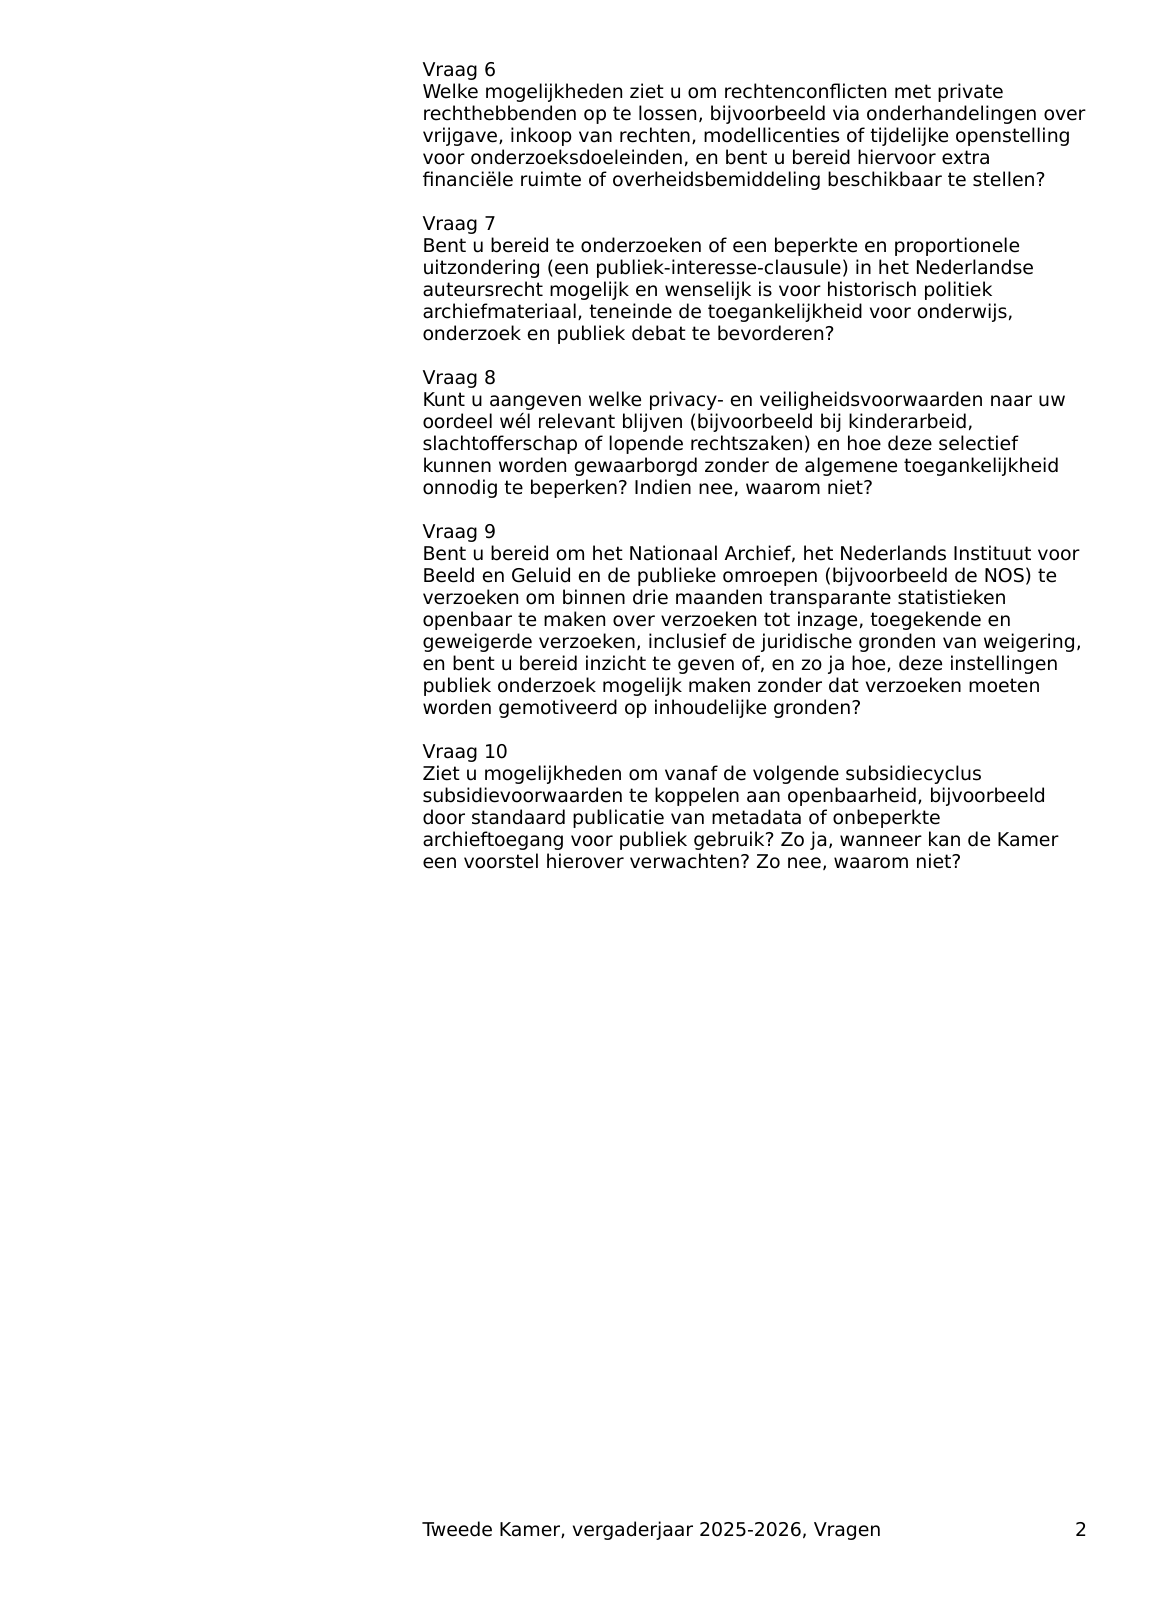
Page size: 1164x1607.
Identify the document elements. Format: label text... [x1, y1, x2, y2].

text Vraag 7 [422, 213, 1087, 235]
text Vraag 9 [422, 521, 1087, 543]
text Kunt u aangeven welke privacy- en veiligheidsvoorwaarden naar uw oordeel wél relevant blijven (bijvoorbeeld bij kinderarbeid, slachtofferschap of lopende rechtszaken) en hoe deze selectief kunnen worden gewaarborgd zonder de algemene toegankelijkheid onnodig te beperken? Indien nee, waarom niet? [422, 389, 1087, 499]
text Vraag 8 [422, 367, 1087, 389]
text Vraag 10 [422, 741, 1087, 763]
text Vraag 6 [422, 59, 1087, 81]
text Welke mogelijkheden ziet u om rechtenconflicten met private rechthebbenden op te lossen, bijvoorbeeld via onderhandelingen over vrijgave, inkoop van rechten, modellicenties of tijdelijke openstelling voor onderzoeksdoeleinden, en bent u bereid hiervoor extra financiële ruimte of overheidsbemiddeling beschikbaar te stellen? [422, 81, 1087, 191]
text Ziet u mogelijkheden om vanaf de volgende subsidiecyclus subsidievoorwaarden te koppelen aan openbaarheid, bijvoorbeeld door standaard publicatie van metadata of onbeperkte archieftoegang voor publiek gebruik? Zo ja, wanneer kan de Kamer een voorstel hierover verwachten? Zo nee, waarom niet? [422, 763, 1087, 873]
text Bent u bereid om het Nationaal Archief, het Nederlands Instituut voor Beeld en Geluid en de publieke omroepen (bijvoorbeeld de NOS) te verzoeken om binnen drie maanden transparante statistieken openbaar te maken over verzoeken tot inzage, toegekende en geweigerde verzoeken, inclusief de juridische gronden van weigering, en bent u bereid inzicht te geven of, en zo ja hoe, deze instellingen publiek onderzoek mogelijk maken zonder dat verzoeken moeten worden gemotiveerd op inhoudelijke gronden? [422, 543, 1087, 719]
text Bent u bereid te onderzoeken of een beperkte en proportionele uitzondering (een publiek-interesse-clausule) in het Nederlandse auteursrecht mogelijk en wenselijk is voor historisch politiek archiefmateriaal, teneinde de toegankelijkheid voor onderwijs, onderzoek en publiek debat te bevorderen? [422, 235, 1087, 345]
